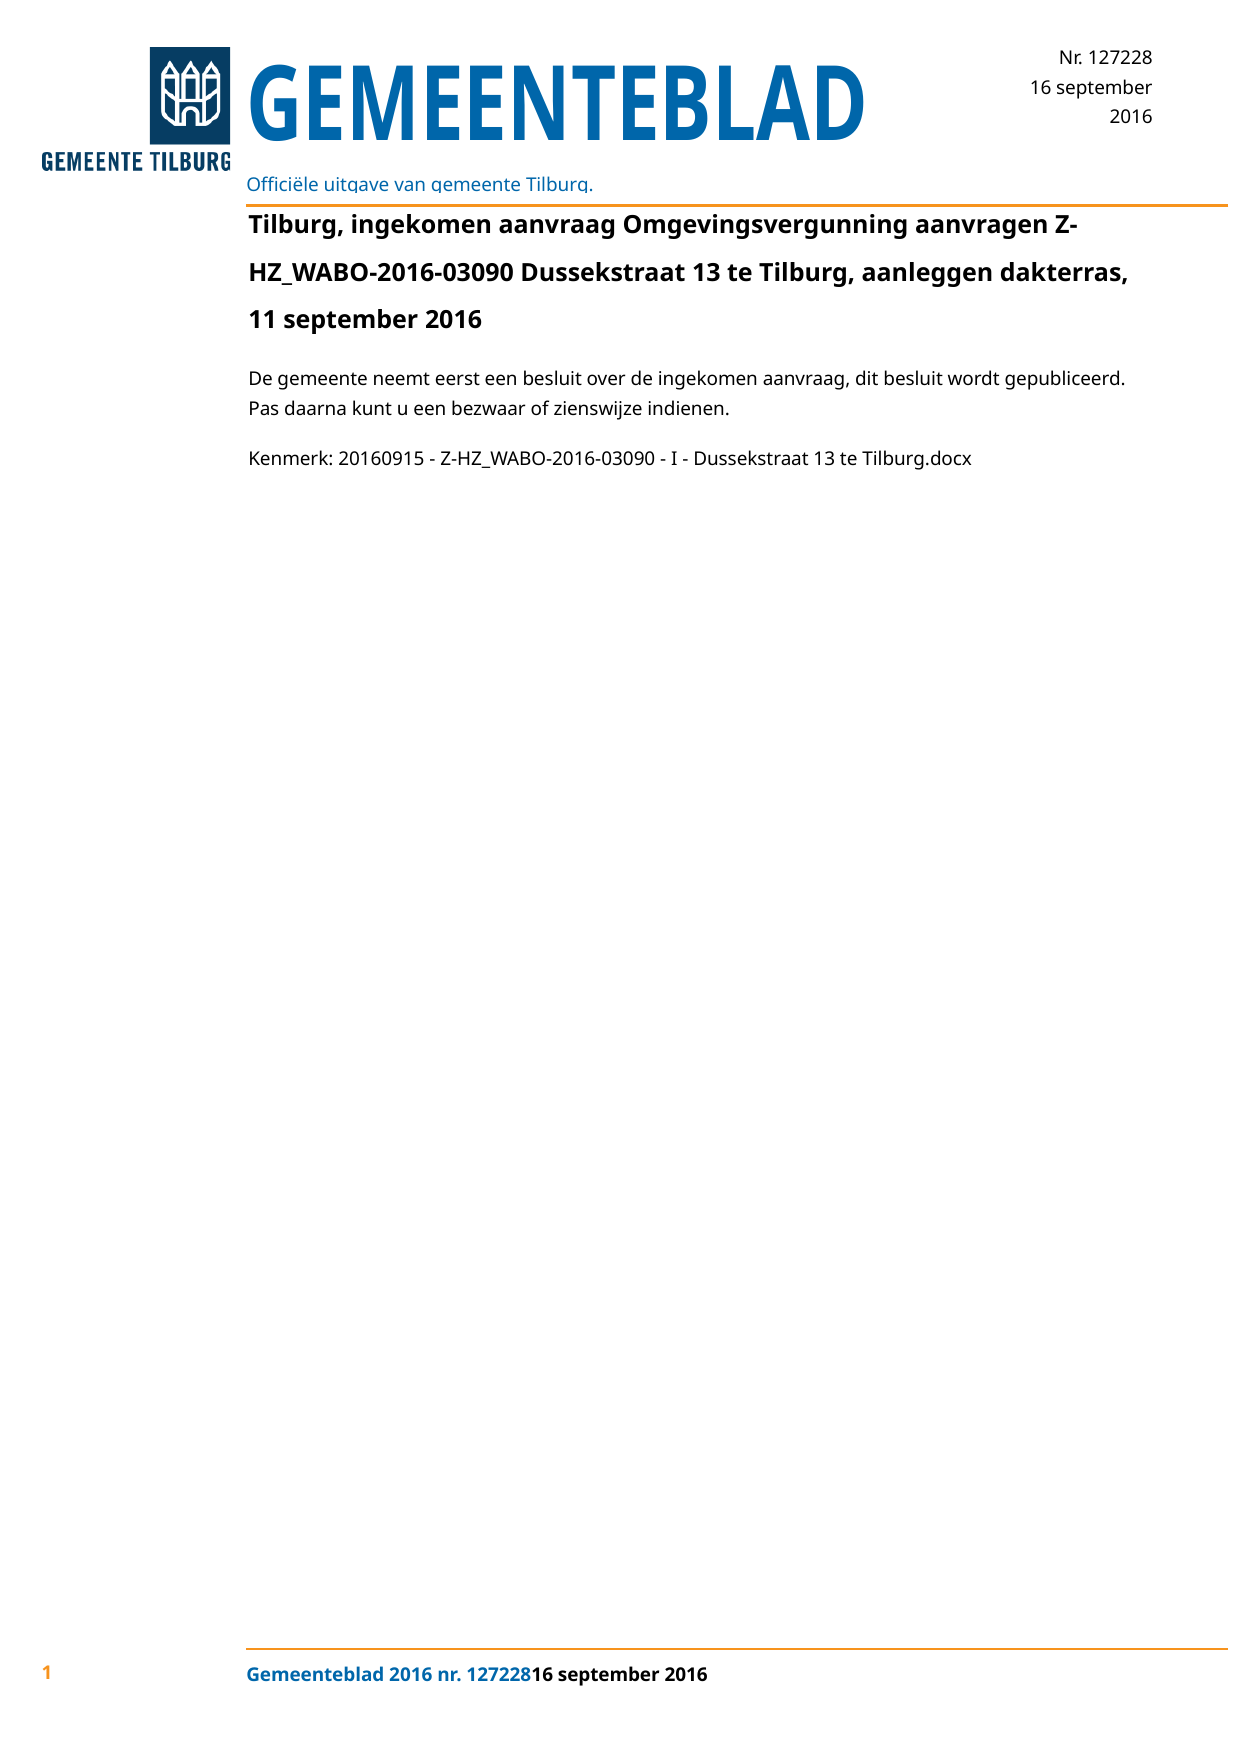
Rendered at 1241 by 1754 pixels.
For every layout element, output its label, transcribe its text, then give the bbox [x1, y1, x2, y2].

text Kenmerk: 20160915 - Z-HZ_WABO-2016-03090 - I - Dussekstraat 13 te Tilburg.docx [248, 446, 1152, 471]
picture [41, 47, 231, 172]
text Tilburg, ingekomen aanvraag Omgevingsvergunning aanvragen Z-HZ_WABO-2016-03090 Dussekstraat 13 te Tilburg, aanleggen dakterras, 11 september 2016 [248, 207, 1152, 336]
text De gemeente neemt eerst een besluit over de ingekomen aanvraag, dit besluit wordt gepubliceerd. Pas daarna kunt u een bezwaar of zienswijze indienen. [248, 366, 1152, 421]
